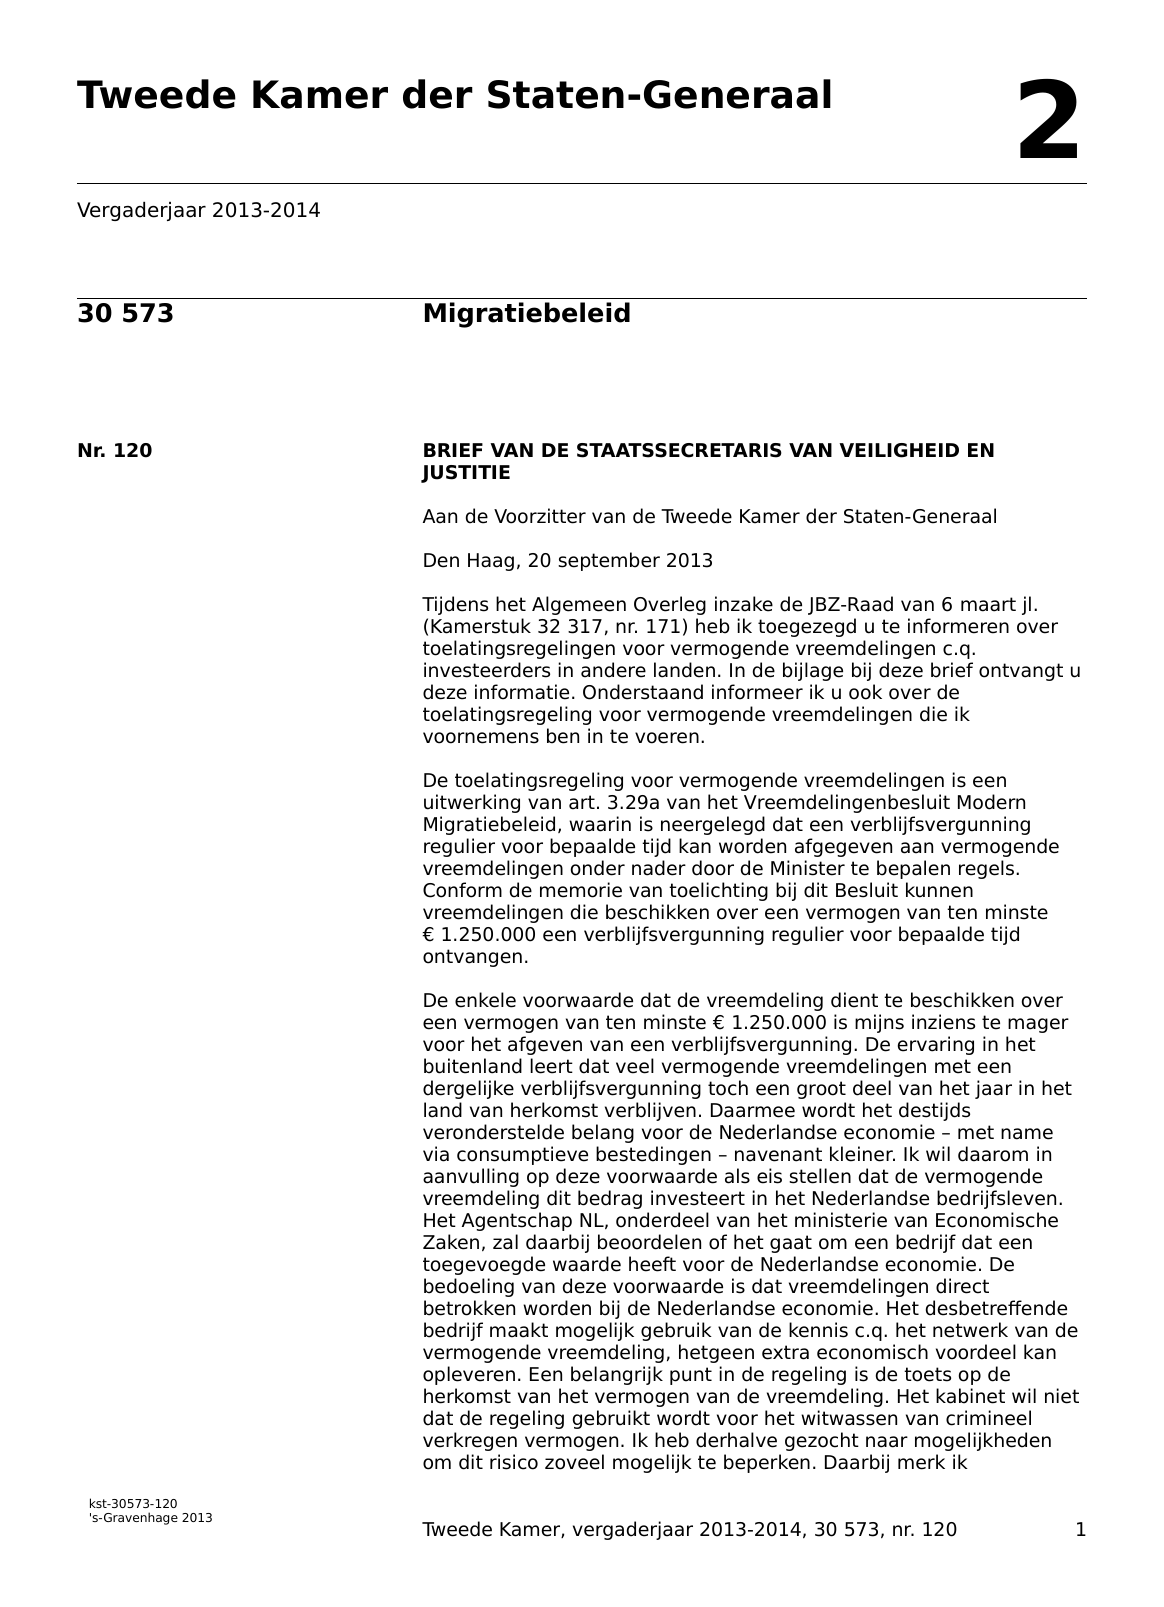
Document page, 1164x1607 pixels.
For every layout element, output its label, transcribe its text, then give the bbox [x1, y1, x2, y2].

table_header 2 [886, 59, 1087, 183]
text kst-30573-120 [88, 1497, 323, 1511]
text De toelatingsregeling voor vermogende vreemdelingen is een uitwerking van art. 3.29a van het Vreemdelingenbesluit Modern Migratiebeleid, waarin is neergelegd dat een verblijfsvergunning regulier voor bepaalde tijd kan worden afgegeven aan vermogende vreemdelingen onder nader door de Minister te bepalen regels. Conform de memorie van toelichting bij dit Besluit kunnen vreemdelingen die beschikken over een vermogen van ten minste € 1.250.000 een verblijfsvergunning regulier voor bepaalde tijd ontvangen. [422, 770, 1087, 968]
text De enkele voorwaarde dat de vreemdeling dient te beschikken over een vermogen van ten minste € 1.250.000 is mijns inziens te mager voor het afgeven van een verblijfsvergunning. De ervaring in het buitenland leert dat veel vermogende vreemdelingen met een dergelijke verblijfsvergunning toch een groot deel van het jaar in het land van herkomst verblijven. Daarmee wordt het destijds veronderstelde belang voor de Nederlandse economie – met name via consumptieve bestedingen – navenant kleiner. Ik wil daarom in aanvulling op deze voorwaarde als eis stellen dat de vermogende vreemdeling dit bedrag investeert in het Nederlandse bedrijfsleven. Het Agentschap NL, onderdeel van het ministerie van Economische Zaken, zal daarbij beoordelen of het gaat om een bedrijf dat een toegevoegde waarde heeft voor de Nederlandse economie. De bedoeling van deze voorwaarde is dat vreemdelingen direct betrokken worden bij de Nederlandse economie. Het desbetreffende bedrijf maakt mogelijk gebruik van de kennis c.q. het netwerk van de vermogende vreemdeling, hetgeen extra economisch voordeel kan opleveren. Een belangrijk punt in de regeling is de toets op de herkomst van het vermogen van de vreemdeling. Het kabinet wil niet dat de regeling gebruikt wordt voor het witwassen van crimineel verkregen vermogen. Ik heb derhalve gezocht naar mogelijkheden om dit risico zoveel mogelijk te beperken. Daarbij merk ik [422, 990, 1087, 1474]
subtitle Nr. 120 BRIEF VAN DE STAATSSECRETARIS VAN VEILIGHEID EN JUSTITIE [77, 440, 1087, 484]
text 's-Gravenhage 2013 [88, 1511, 323, 1525]
text Den Haag, 20 september 2013 [422, 550, 1087, 572]
subtitle 30 573 Migratiebeleid [77, 299, 1087, 329]
table_header Tweede Kamer der Staten-Generaal [77, 59, 886, 183]
text Tijdens het Algemeen Overleg inzake de JBZ-Raad van 6 maart jl. (Kamerstuk 32 317, nr. 171) heb ik toegezegd u te informeren over toelatingsregelingen voor vermogende vreemdelingen c.q. investeerders in andere landen. In de bijlage bij deze brief ontvangt u deze informatie. Onderstaand informeer ik u ook over de toelatingsregeling voor vermogende vreemdelingen die ik voornemens ben in te voeren. [422, 594, 1087, 748]
table_cell Vergaderjaar 2013-2014 [77, 184, 1087, 298]
text Aan de Voorzitter van de Tweede Kamer der Staten-Generaal [422, 506, 1087, 528]
